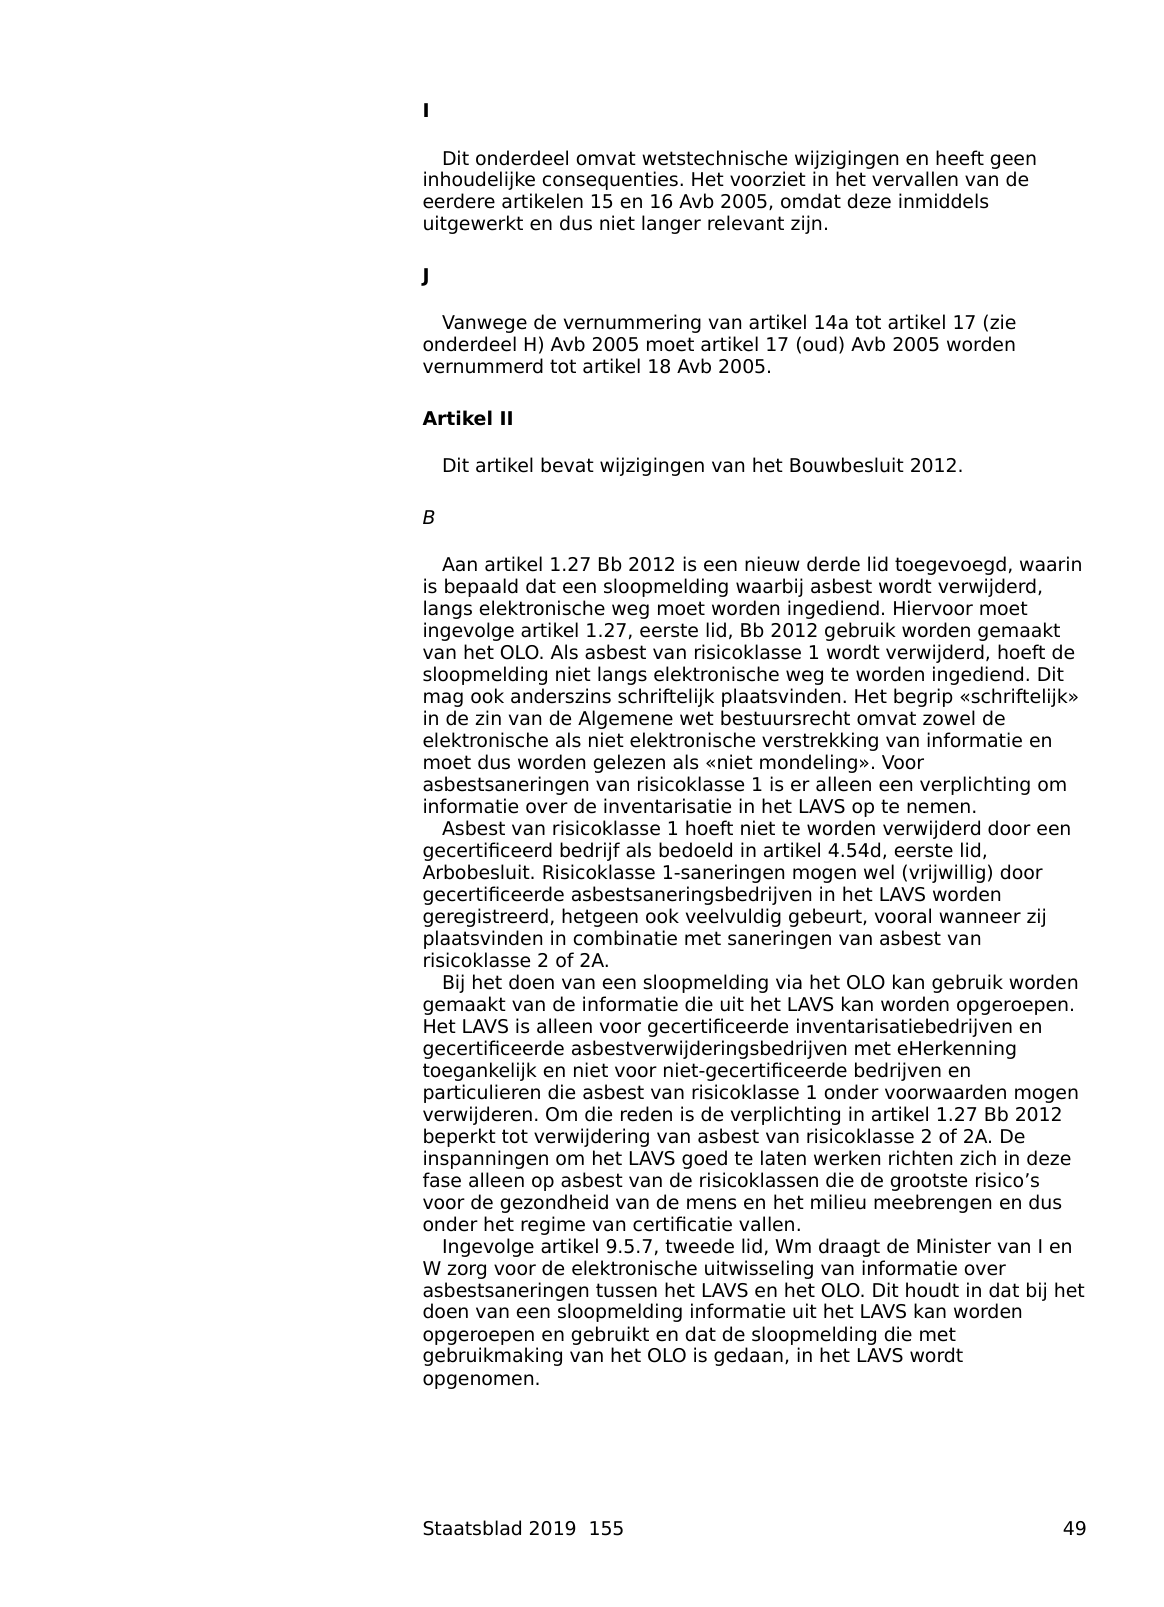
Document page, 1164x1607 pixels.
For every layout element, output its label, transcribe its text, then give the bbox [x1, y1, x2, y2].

text Aan artikel 1.27 Bb 2012 is een nieuw derde lid toegevoegd, waarin is bepaald dat een sloopmelding waarbij asbest wordt verwijderd, langs elektronische weg moet worden ingediend. Hiervoor moet ingevolge artikel 1.27, eerste lid, Bb 2012 gebruik worden gemaakt van het OLO. Als asbest van risicoklasse 1 wordt verwijderd, hoeft de sloopmelding niet langs elektronische weg te worden ingediend. Dit mag ook anderszins schriftelijk plaatsvinden. Het begrip «schriftelijk» in de zin van de Algemene wet bestuursrecht omvat zowel de elektronische als niet elektronische verstrekking van informatie en moet dus worden gelezen als «niet mondeling». Voor asbestsaneringen van risicoklasse 1 is er alleen een verplichting om informatie over de inventarisatie in het LAVS op te nemen. [422, 554, 1087, 818]
text Dit artikel bevat wijzigingen van het Bouwbesluit 2012. [422, 455, 1087, 477]
text Vanwege de vernummering van artikel 14a tot artikel 17 (zie onderdeel H) Avb 2005 moet artikel 17 (oud) Avb 2005 worden vernummerd tot artikel 18 Avb 2005. [422, 312, 1087, 378]
subtitle J [422, 265, 1087, 287]
text Dit onderdeel omvat wetstechnische wijzigingen en heeft geen inhoudelijke consequenties. Het voorziet in het vervallen van de eerdere artikelen 15 en 16 Avb 2005, omdat deze inmiddels uitgewerkt en dus niet langer relevant zijn. [422, 147, 1087, 235]
subtitle Artikel II [422, 408, 1087, 430]
subtitle I [422, 100, 1087, 122]
subtitle B [422, 507, 1087, 529]
text Bij het doen van een sloopmelding via het OLO kan gebruik worden gemaakt van de informatie die uit het LAVS kan worden opgeroepen. Het LAVS is alleen voor gecertificeerde inventarisatiebedrijven en gecertificeerde asbestverwijderingsbedrijven met eHerkenning toegankelijk en niet voor niet-gecertificeerde bedrijven en particulieren die asbest van risicoklasse 1 onder voorwaarden mogen verwijderen. Om die reden is de verplichting in artikel 1.27 Bb 2012 beperkt tot verwijdering van asbest van risicoklasse 2 of 2A. De inspanningen om het LAVS goed te laten werken richten zich in deze fase alleen op asbest van de risicoklassen die de grootste risico’s voor de gezondheid van de mens en het milieu meebrengen en dus onder het regime van certificatie vallen. [422, 972, 1087, 1236]
text Ingevolge artikel 9.5.7, tweede lid, Wm draagt de Minister van I en W zorg voor de elektronische uitwisseling van informatie over asbestsaneringen tussen het LAVS en het OLO. Dit houdt in dat bij het doen van een sloopmelding informatie uit het LAVS kan worden opgeroepen en gebruikt en dat de sloopmelding die met gebruikmaking van het OLO is gedaan, in het LAVS wordt opgenomen. [422, 1236, 1087, 1389]
text Asbest van risicoklasse 1 hoeft niet te worden verwijderd door een gecertificeerd bedrijf als bedoeld in artikel 4.54d, eerste lid, Arbobesluit. Risicoklasse 1-saneringen mogen wel (vrijwillig) door gecertificeerde asbestsaneringsbedrijven in het LAVS worden geregistreerd, hetgeen ook veelvuldig gebeurt, vooral wanneer zij plaatsvinden in combinatie met saneringen van asbest van risicoklasse 2 of 2A. [422, 818, 1087, 972]
